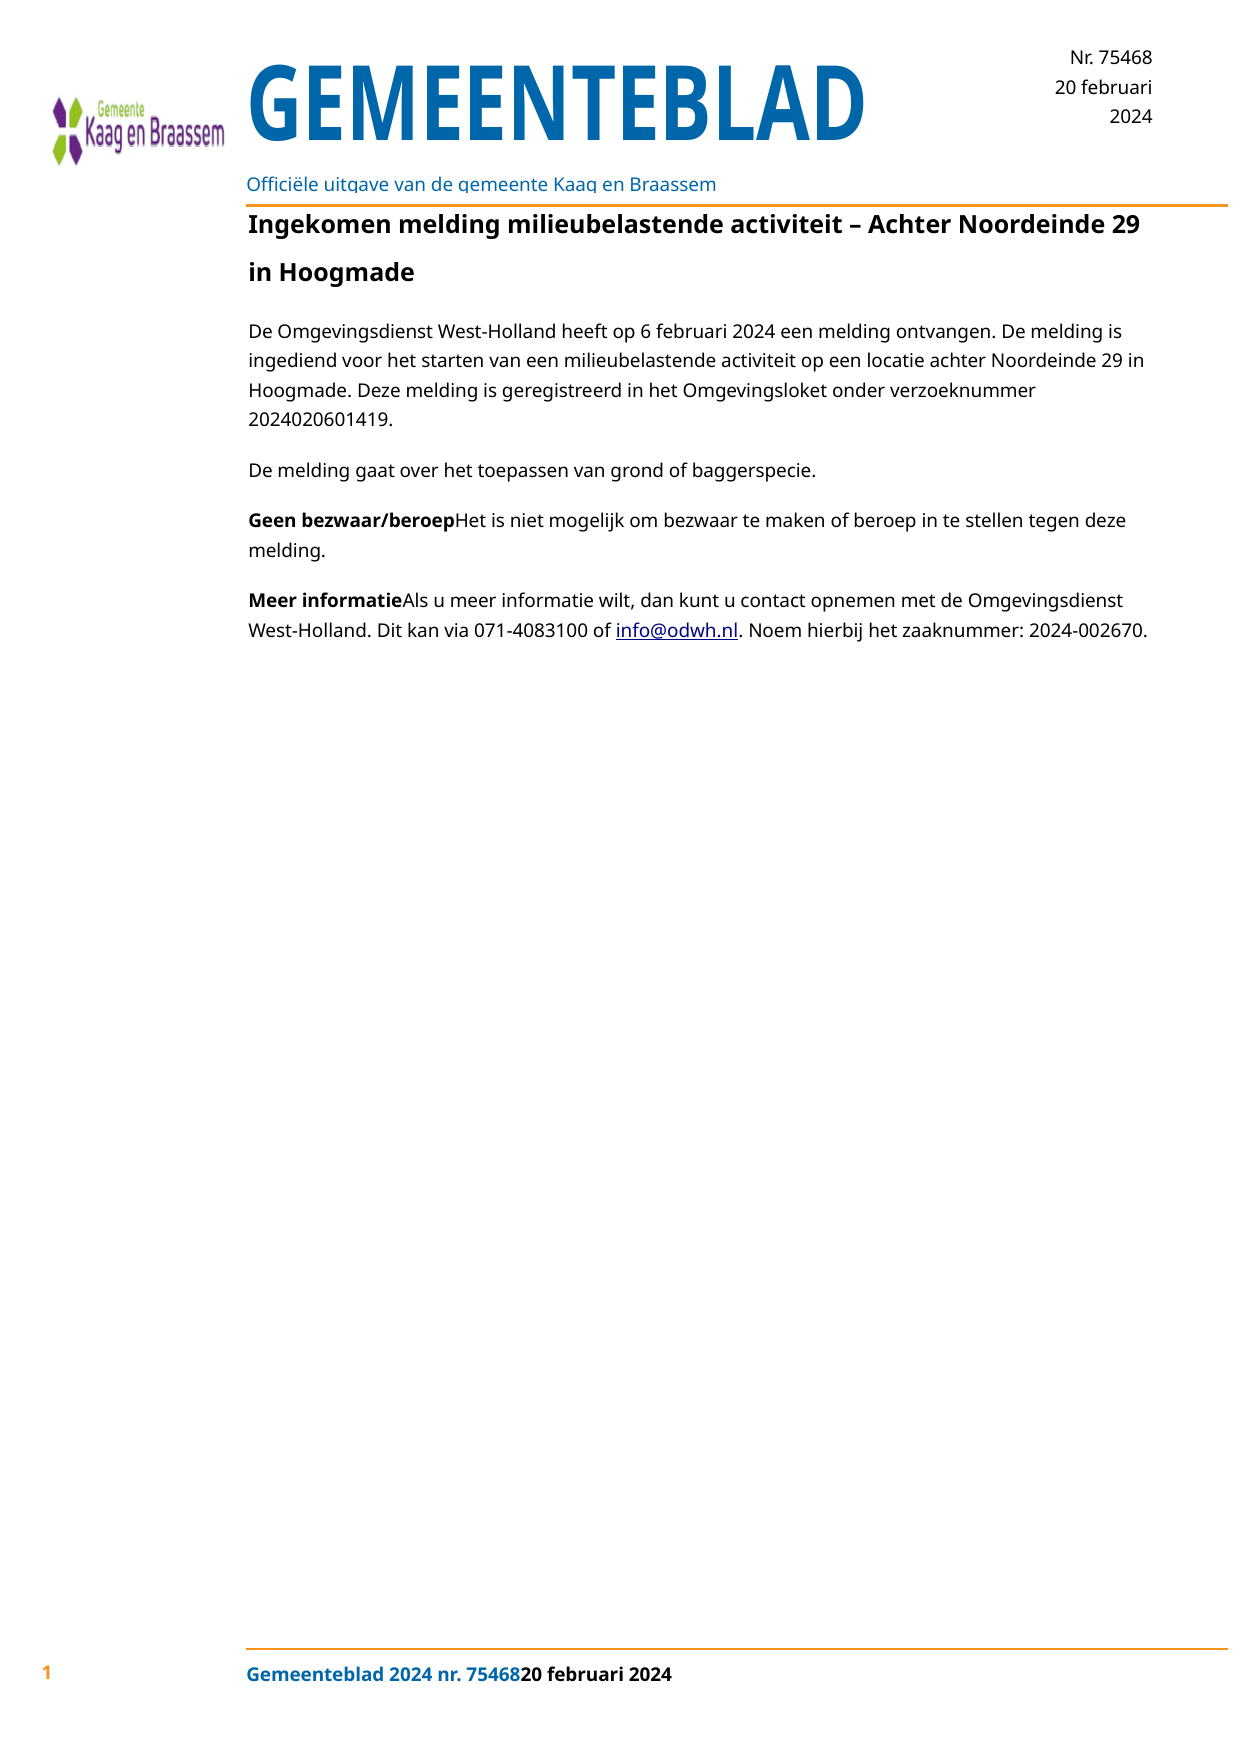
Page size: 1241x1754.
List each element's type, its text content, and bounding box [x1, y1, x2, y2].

text De melding gaat over het toepassen van grond of baggerspecie. [248, 457, 1152, 483]
text De Omgevingsdienst West-Holland heeft op 6 februari 2024 een melding ontvangen. De melding is ingediend voor het starten van een milieubelastende activiteit op een locatie achter Noordeinde 29 in Hoogmade. Deze melding is geregistreerd in het Omgevingsloket onder verzoeknummer 2024020601419. [248, 318, 1152, 432]
picture [41, 47, 231, 172]
text Meer informatieAls u meer informatie wilt, dan kunt u contact opnemen met de Omgevingsdienst West-Holland. Dit kan via 071-4083100 of info@odwh.nl. Noem hierbij het zaaknummer: 2024-002670. [248, 587, 1152, 643]
text Ingekomen melding milieubelastende activiteit – Achter Noordeinde 29 in Hoogmade [248, 207, 1152, 288]
text Geen bezwaar/beroepHet is niet mogelijk om bezwaar te maken of beroep in te stellen tegen deze melding. [248, 507, 1152, 563]
